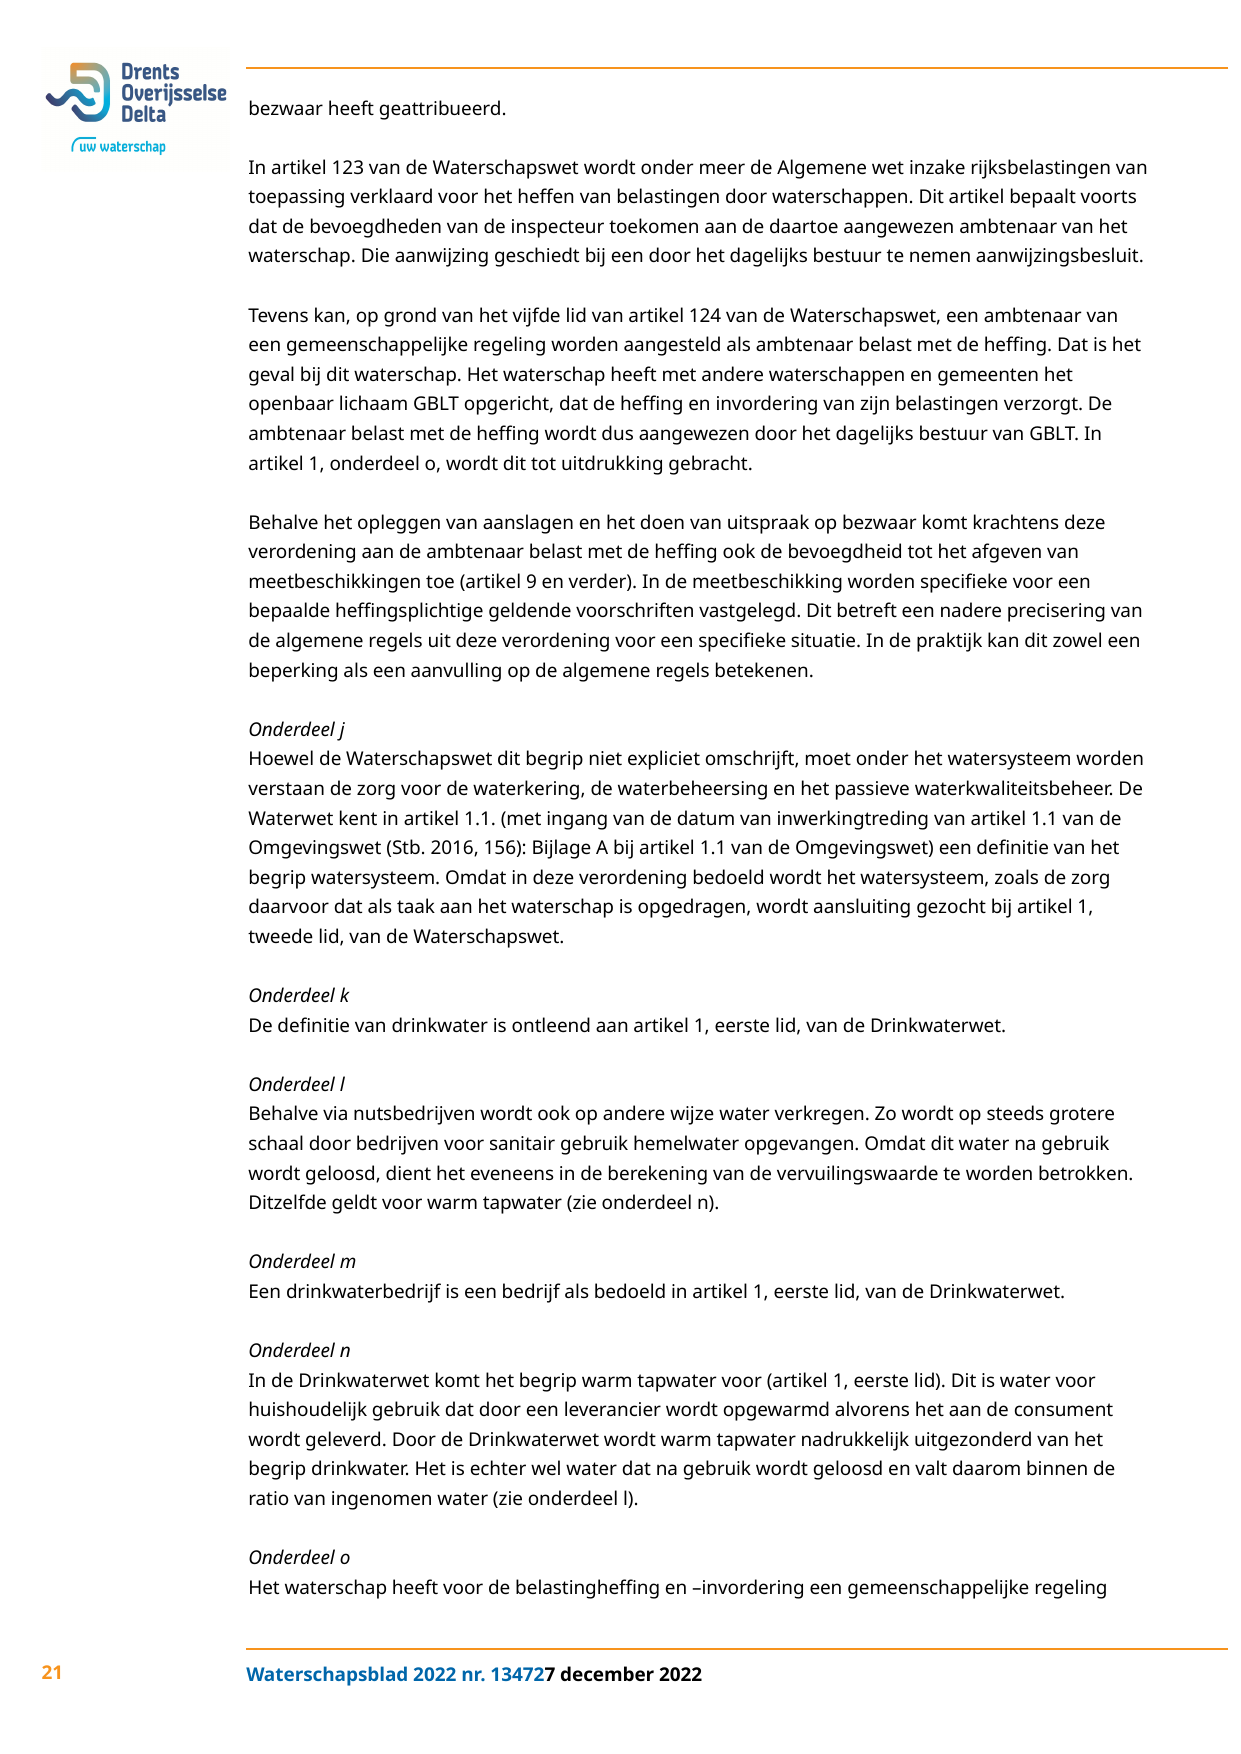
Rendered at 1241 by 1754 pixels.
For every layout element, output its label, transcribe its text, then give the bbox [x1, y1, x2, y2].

picture [41, 47, 231, 172]
text Onderdeel o [248, 1544, 1152, 1570]
text Onderdeel n [248, 1337, 1152, 1363]
text Het waterschap heeft voor de belastingheffing en –invordering een gemeenschappelijke regeling [248, 1574, 1152, 1600]
text Tevens kan, op grond van het vijfde lid van artikel 124 van de Waterschapswet, een ambtenaar van een gemeenschappelijke regeling worden aangesteld als ambtenaar belast met de heffing. Dat is het geval bij dit waterschap. Het waterschap heeft met andere waterschappen en gemeenten het openbaar lichaam GBLT opgericht, dat de heffing en invordering van zijn belastingen verzorgt. De ambtenaar belast met de heffing wordt dus aangewezen door het dagelijks bestuur van GBLT. In artikel 1, onderdeel o, wordt dit tot uitdrukking gebracht. [248, 302, 1152, 476]
text In de Drinkwaterwet komt het begrip warm tapwater voor (artikel 1, eerste lid). Dit is water voor huishoudelijk gebruik dat door een leverancier wordt opgewarmd alvorens het aan de consument wordt geleverd. Door de Drinkwaterwet wordt warm tapwater nadrukkelijk uitgezonderd van het begrip drinkwater. Het is echter wel water dat na gebruik wordt geloosd en valt daarom binnen de ratio van ingenomen water (zie onderdeel l). [248, 1367, 1152, 1511]
text Een drinkwaterbedrijf is een bedrijf als bedoeld in artikel 1, eerste lid, van de Drinkwaterwet. [248, 1278, 1152, 1304]
text Onderdeel j [248, 716, 1152, 742]
text In artikel 123 van de Waterschapswet wordt onder meer de Algemene wet inzake rijksbelastingen van toepassing verklaard voor het heffen van belastingen door waterschappen. Dit artikel bepaalt voorts dat de bevoegdheden van de inspecteur toekomen aan de daartoe aangewezen ambtenaar van het waterschap. Die aanwijzing geschiedt bij een door het dagelijks bestuur te nemen aanwijzingsbesluit. [248, 154, 1152, 268]
text Onderdeel m [248, 1248, 1152, 1274]
text Behalve via nutsbedrijven wordt ook op andere wijze water verkregen. Zo wordt op steeds grotere schaal door bedrijven voor sanitair gebruik hemelwater opgevangen. Omdat dit water na gebruik wordt geloosd, dient het eveneens in de berekening van de vervuilingswaarde te worden betrokken. Ditzelfde geldt voor warm tapwater (zie onderdeel n). [248, 1101, 1152, 1215]
text Onderdeel l [248, 1071, 1152, 1097]
text Hoewel de Waterschapswet dit begrip niet expliciet omschrijft, moet onder het watersysteem worden verstaan de zorg voor de waterkering, de waterbeheersing en het passieve waterkwaliteitsbeheer. De Waterwet kent in artikel 1.1. (met ingang van de datum van inwerkingtreding van artikel 1.1 van de Omgevingswet (Stb. 2016, 156): Bijlage A bij artikel 1.1 van de Omgevingswet) een definitie van het begrip watersysteem. Omdat in deze verordening bedoeld wordt het watersysteem, zoals de zorg daarvoor dat als taak aan het waterschap is opgedragen, wordt aansluiting gezocht bij artikel 1, tweede lid, van de Waterschapswet. [248, 746, 1152, 949]
text bezwaar heeft geattribueerd. [248, 95, 1152, 121]
text Onderdeel k [248, 982, 1152, 1008]
text Behalve het opleggen van aanslagen en het doen van uitspraak op bezwaar komt krachtens deze verordening aan de ambtenaar belast met de heffing ook de bevoegdheid tot het afgeven van meetbeschikkingen toe (artikel 9 en verder). In de meetbeschikking worden specifieke voor een bepaalde heffingsplichtige geldende voorschriften vastgelegd. Dit betreft een nadere precisering van de algemene regels uit deze verordening voor een specifieke situatie. In de praktijk kan dit zowel een beperking als een aanvulling op de algemene regels betekenen. [248, 509, 1152, 683]
text De definitie van drinkwater is ontleend aan artikel 1, eerste lid, van de Drinkwaterwet. [248, 1012, 1152, 1038]
